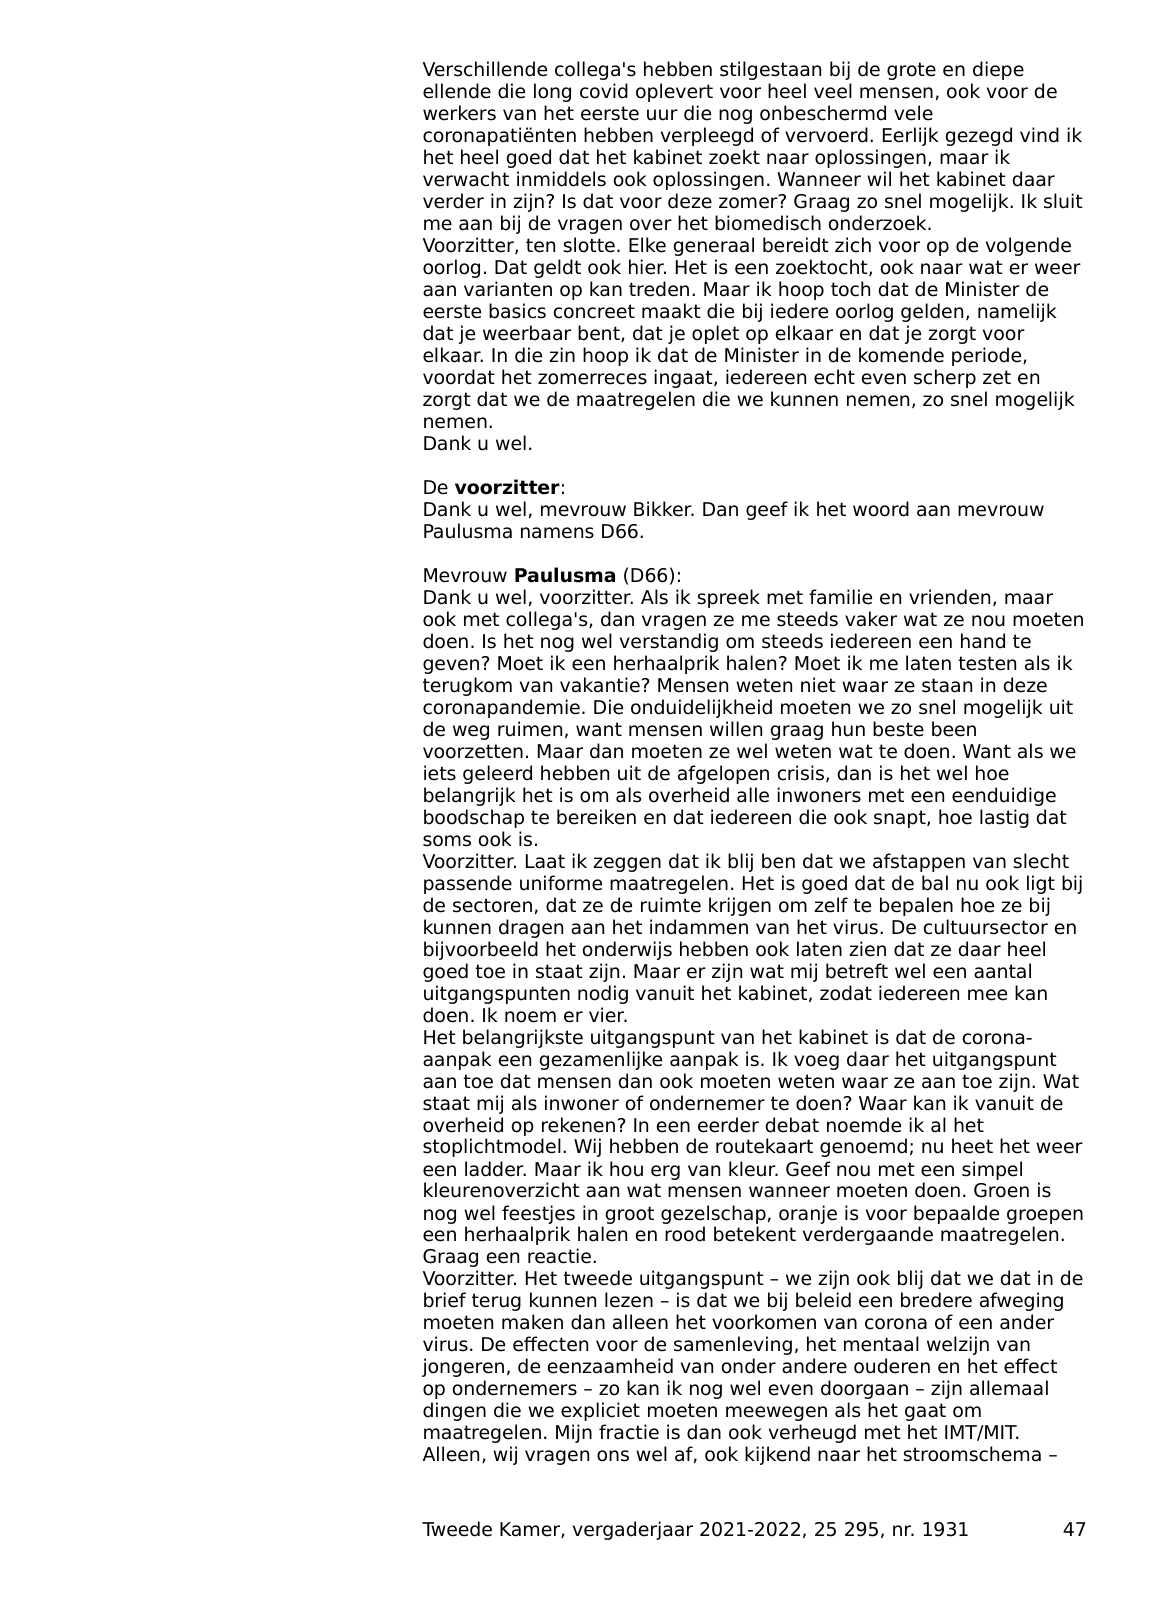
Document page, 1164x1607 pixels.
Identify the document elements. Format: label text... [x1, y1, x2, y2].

text Voorzitter. Laat ik zeggen dat ik blij ben dat we afstappen van slecht passende uniforme maatregelen. Het is goed dat de bal nu ook ligt bij de sectoren, dat ze de ruimte krijgen om zelf te bepalen hoe ze bij kunnen dragen aan het indammen van het virus. De cultuursector en bijvoorbeeld het onderwijs hebben ook laten zien dat ze daar heel goed toe in staat zijn. Maar er zijn wat mij betreft wel een aantal uitgangspunten nodig vanuit het kabinet, zodat iedereen mee kan doen. Ik noem er vier. [422, 851, 1087, 1027]
text Dank u wel, mevrouw Bikker. Dan geef ik het woord aan mevrouw Paulusma namens D66. [422, 499, 1087, 543]
text De voorzitter: [422, 477, 1087, 499]
text Verschillende collega's hebben stilgestaan bij de grote en diepe ellende die long covid oplevert voor heel veel mensen, ook voor de werkers van het eerste uur die nog onbeschermd vele coronapatiënten hebben verpleegd of vervoerd. Eerlijk gezegd vind ik het heel goed dat het kabinet zoekt naar oplossingen, maar ik verwacht inmiddels ook oplossingen. Wanneer wil het kabinet daar verder in zijn? Is dat voor deze zomer? Graag zo snel mogelijk. Ik sluit me aan bij de vragen over het biomedisch onderzoek. [422, 59, 1087, 235]
text Voorzitter. Het tweede uitgangspunt – we zijn ook blij dat we dat in de brief terug kunnen lezen – is dat we bij beleid een bredere afweging moeten maken dan alleen het voorkomen van corona of een ander virus. De effecten voor de samenleving, het mentaal welzijn van jongeren, de eenzaamheid van onder andere ouderen en het effect op ondernemers – zo kan ik nog wel even doorgaan – zijn allemaal dingen die we expliciet moeten meewegen als het gaat om maatregelen. Mijn fractie is dan ook verheugd met het IMT/MIT. Alleen, wij vragen ons wel af, ook kijkend naar het stroomschema – [422, 1268, 1087, 1466]
text Het belangrijkste uitgangspunt van het kabinet is dat de corona-aanpak een gezamenlijke aanpak is. Ik voeg daar het uitgangspunt aan toe dat mensen dan ook moeten weten waar ze aan toe zijn. Wat staat mij als inwoner of ondernemer te doen? Waar kan ik vanuit de overheid op rekenen? In een eerder debat noemde ik al het stoplichtmodel. Wij hebben de routekaart genoemd; nu heet het weer een ladder. Maar ik hou erg van kleur. Geef nou met een simpel kleurenoverzicht aan wat mensen wanneer moeten doen. Groen is nog wel feestjes in groot gezelschap, oranje is voor bepaalde groepen een herhaalprik halen en rood betekent verdergaande maatregelen. Graag een reactie. [422, 1027, 1087, 1268]
text Voorzitter, ten slotte. Elke generaal bereidt zich voor op de volgende oorlog. Dat geldt ook hier. Het is een zoektocht, ook naar wat er weer aan varianten op kan treden. Maar ik hoop toch dat de Minister de eerste basics concreet maakt die bij iedere oorlog gelden, namelijk dat je weerbaar bent, dat je oplet op elkaar en dat je zorgt voor elkaar. In die zin hoop ik dat de Minister in de komende periode, voordat het zomerreces ingaat, iedereen echt even scherp zet en zorgt dat we de maatregelen die we kunnen nemen, zo snel mogelijk nemen. [422, 235, 1087, 433]
text Mevrouw Paulusma (D66): [422, 565, 1087, 587]
text Dank u wel. [422, 433, 1087, 455]
text Dank u wel, voorzitter. Als ik spreek met familie en vrienden, maar ook met collega's, dan vragen ze me steeds vaker wat ze nou moeten doen. Is het nog wel verstandig om steeds iedereen een hand te geven? Moet ik een herhaalprik halen? Moet ik me laten testen als ik terugkom van vakantie? Mensen weten niet waar ze staan in deze coronapandemie. Die onduidelijkheid moeten we zo snel mogelijk uit de weg ruimen, want mensen willen graag hun beste been voorzetten. Maar dan moeten ze wel weten wat te doen. Want als we iets geleerd hebben uit de afgelopen crisis, dan is het wel hoe belangrijk het is om als overheid alle inwoners met een eenduidige boodschap te bereiken en dat iedereen die ook snapt, hoe lastig dat soms ook is. [422, 587, 1087, 851]
